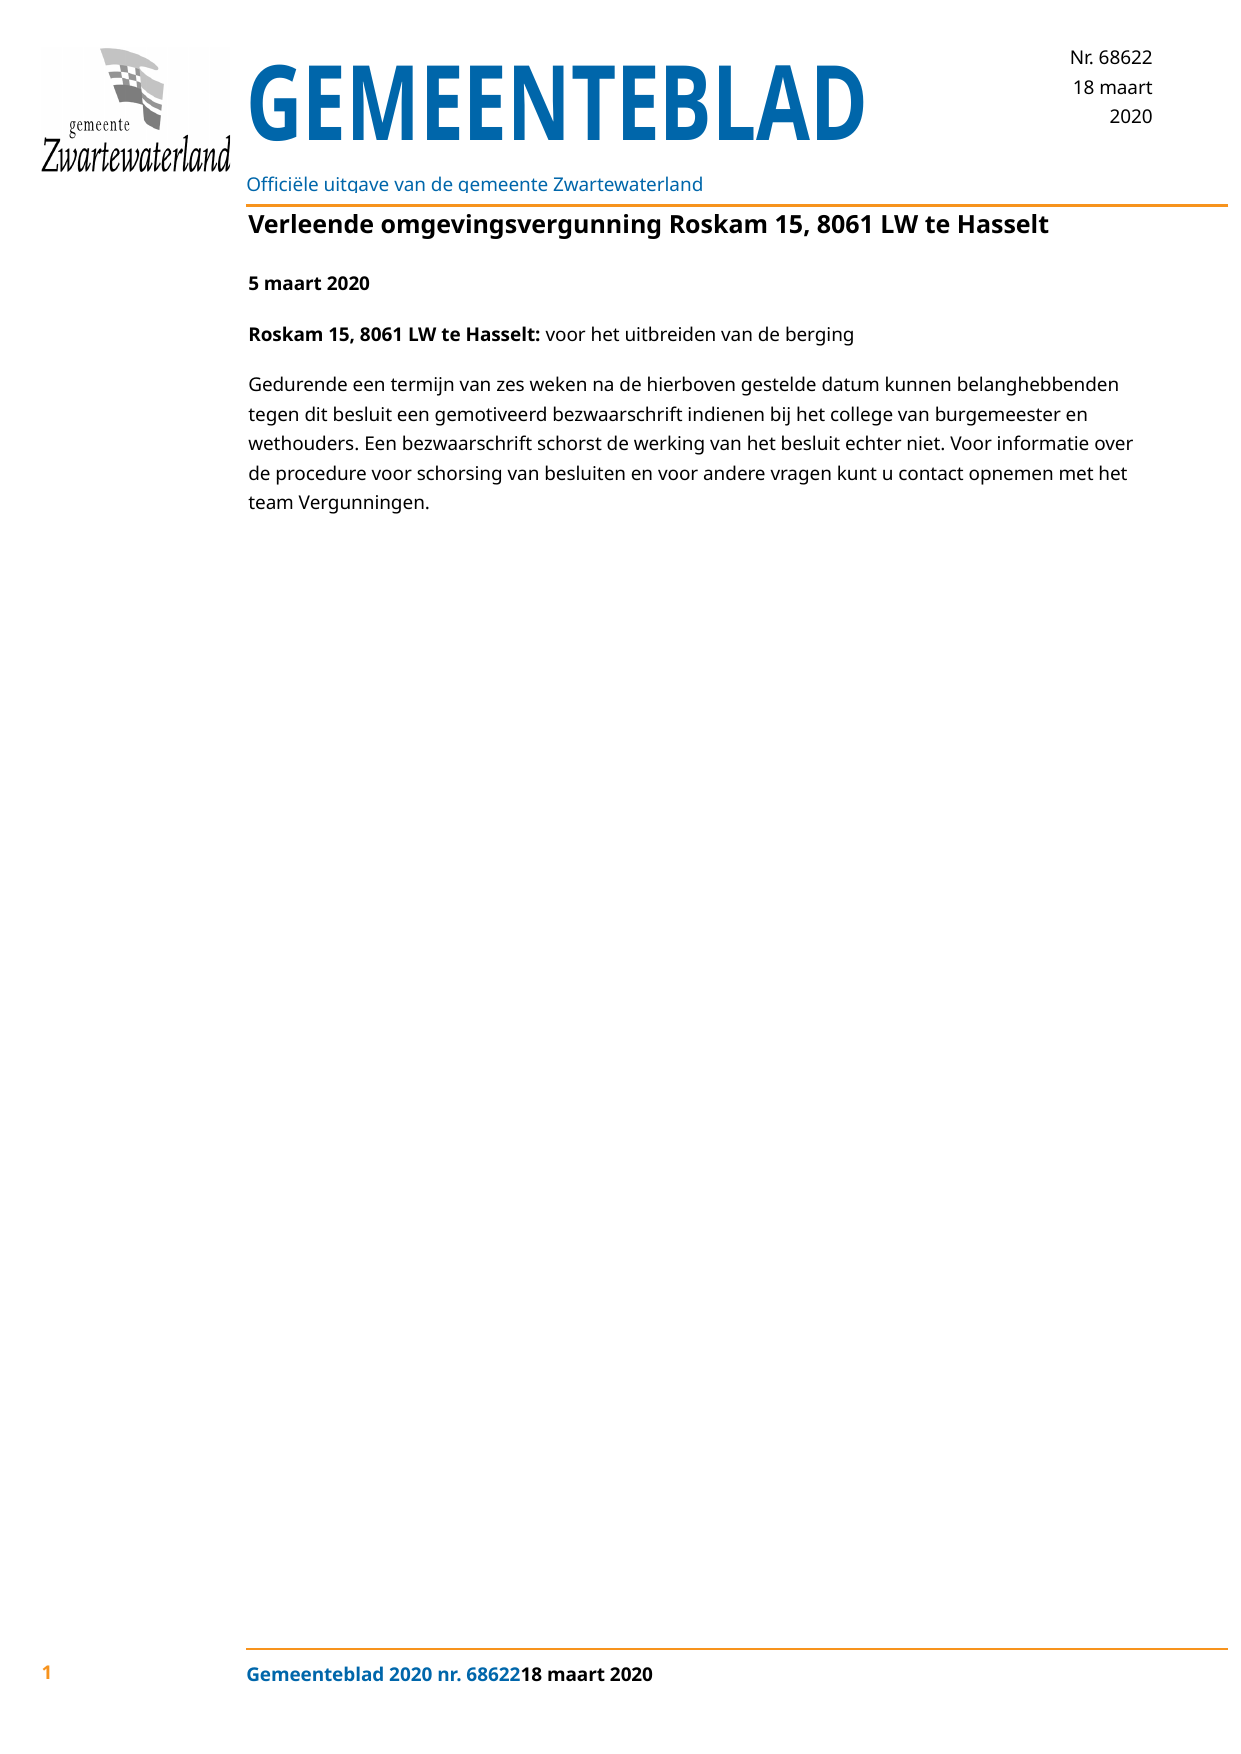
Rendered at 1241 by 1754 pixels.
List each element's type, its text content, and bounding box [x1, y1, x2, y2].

text Verleende omgevingsvergunning Roskam 15, 8061 LW te Hasselt [248, 207, 1152, 241]
text 5 maart 2020 [248, 270, 1152, 296]
text Gedurende een termijn van zes weken na de hierboven gestelde datum kunnen belanghebbenden tegen dit besluit een gemotiveerd bezwaarschrift indienen bij het college van burgemeester en wethouders. Een bezwaarschrift schorst de werking van het besluit echter niet. Voor informatie over de procedure voor schorsing van besluiten en voor andere vragen kunt u contact opnemen met het team Vergunningen. [248, 371, 1152, 515]
picture [41, 47, 231, 172]
text Roskam 15, 8061 LW te Hasselt: voor het uitbreiden van de berging [248, 321, 1152, 346]
